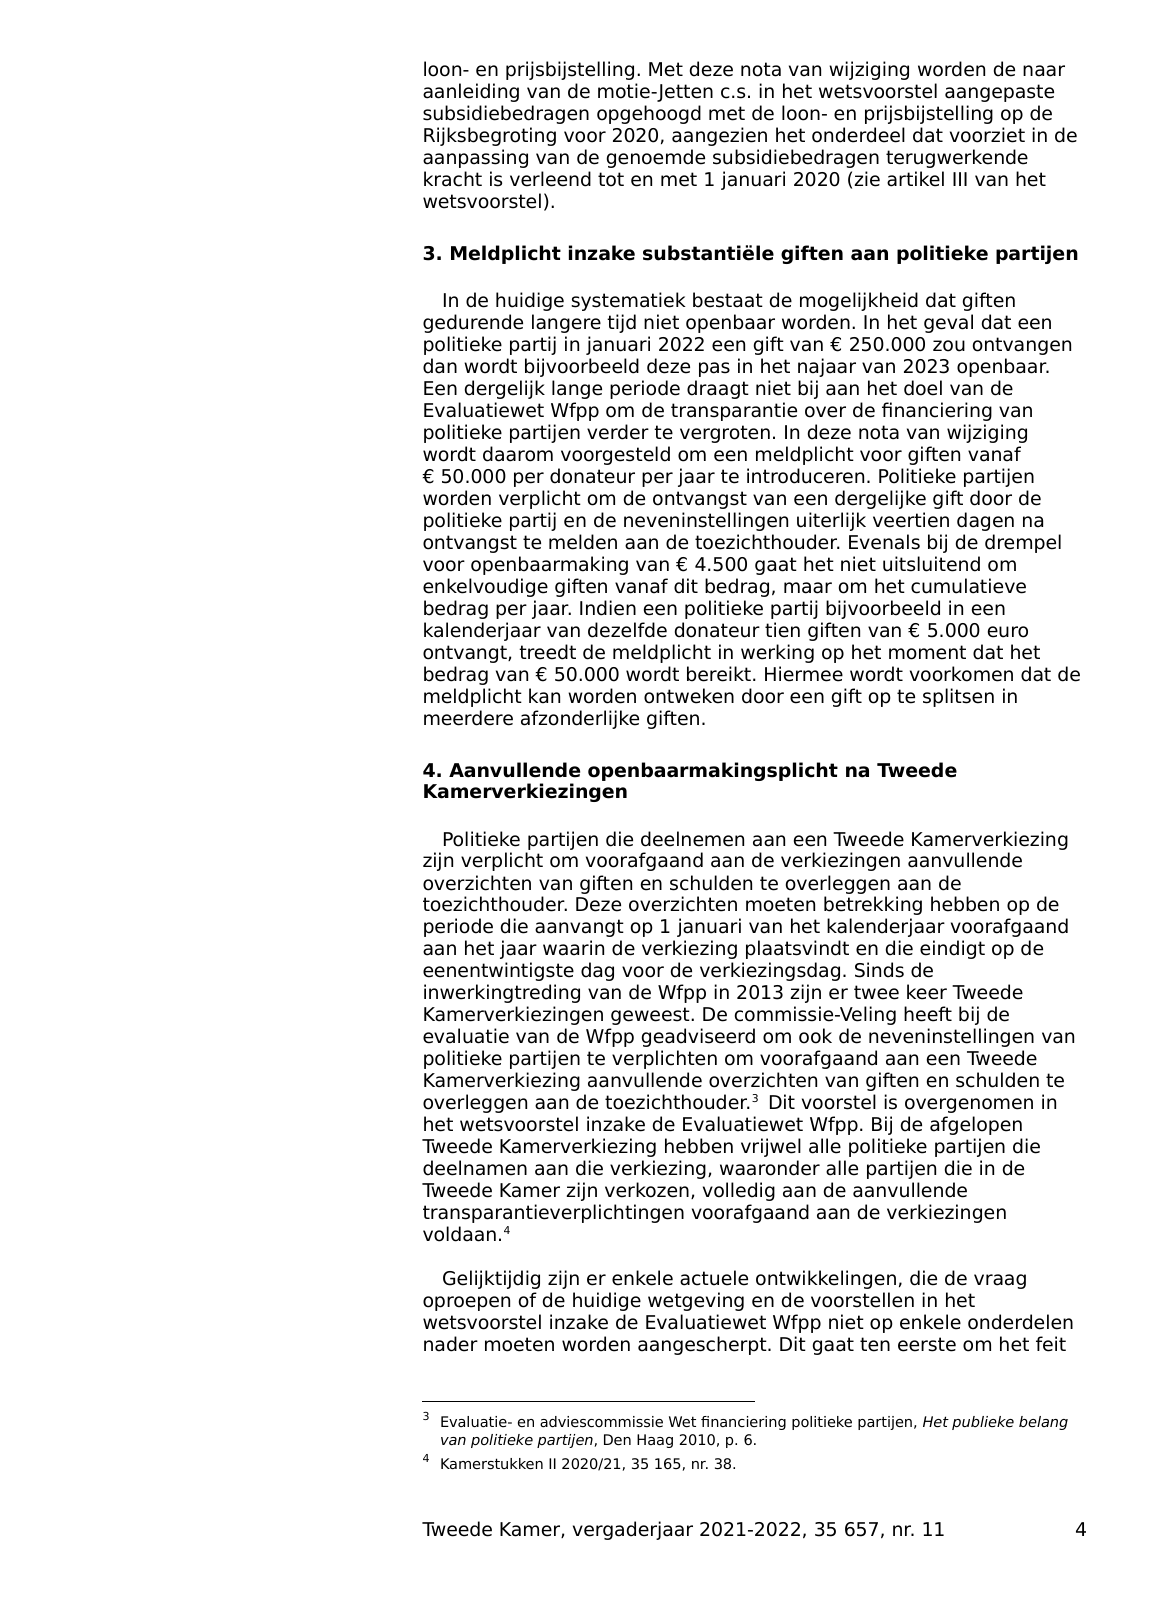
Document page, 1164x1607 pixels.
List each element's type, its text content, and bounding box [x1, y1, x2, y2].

subtitle 4. Aanvullende openbaarmakingsplicht na Tweede Kamerverkiezingen [422, 759, 1087, 803]
text In de huidige systematiek bestaat de mogelijkheid dat giften gedurende langere tijd niet openbaar worden. In het geval dat een politieke partij in januari 2022 een gift van € 250.000 zou ontvangen dan wordt bijvoorbeeld deze pas in het najaar van 2023 openbaar. Een dergelijk lange periode draagt niet bij aan het doel van de Evaluatiewet Wfpp om de transparantie over de financiering van politieke partijen verder te vergroten. In deze nota van wijziging wordt daarom voorgesteld om een meldplicht voor giften vanaf € 50.000 per donateur per jaar te introduceren. Politieke partijen worden verplicht om de ontvangst van een dergelijke gift door de politieke partij en de neveninstellingen uiterlijk veertien dagen na ontvangst te melden aan de toezichthouder. Evenals bij de drempel voor openbaarmaking van € 4.500 gaat het niet uitsluitend om enkelvoudige giften vanaf dit bedrag, maar om het cumulatieve bedrag per jaar. Indien een politieke partij bijvoorbeeld in een kalenderjaar van dezelfde donateur tien giften van € 5.000 euro ontvangt, treedt de meldplicht in werking op het moment dat het bedrag van € 50.000 wordt bereikt. Hiermee wordt voorkomen dat de meldplicht kan worden ontweken door een gift op te splitsen in meerdere afzonderlijke giften. [422, 290, 1087, 729]
text loon- en prijsbijstelling. Met deze nota van wijziging worden de naar aanleiding van de motie-Jetten c.s. in het wetsvoorstel aangepaste subsidiebedragen opgehoogd met de loon- en prijsbijstelling op de Rijksbegroting voor 2020, aangezien het onderdeel dat voorziet in de aanpassing van de genoemde subsidiebedragen terugwerkende kracht is verleend tot en met 1 januari 2020 (zie artikel III van het wetsvoorstel). [422, 59, 1087, 213]
text Gelijktijdig zijn er enkele actuele ontwikkelingen, die de vraag oproepen of de huidige wetgeving en de voorstellen in het wetsvoorstel inzake de Evaluatiewet Wfpp niet op enkele onderdelen nader moeten worden aangescherpt. Dit gaat ten eerste om het feit [422, 1268, 1087, 1356]
subtitle 3. Meldplicht inzake substantiële giften aan politieke partijen [422, 243, 1087, 265]
text Politieke partijen die deelnemen aan een Tweede Kamerverkiezing zijn verplicht om voorafgaand aan de verkiezingen aanvullende overzichten van giften en schulden te overleggen aan de toezichthouder. Deze overzichten moeten betrekking hebben op de periode die aanvangt op 1 januari van het kalenderjaar voorafgaand aan het jaar waarin de verkiezing plaatsvindt en die eindigt op de eenentwintigste dag voor de verkiezingsdag. Sinds de inwerkingtreding van de Wfpp in 2013 zijn er twee keer Tweede Kamerverkiezingen geweest. De commissie-Veling heeft bij de evaluatie van de Wfpp geadviseerd om ook de neveninstellingen van politieke partijen te verplichten om voorafgaand aan een Tweede Kamerverkiezing aanvullende overzichten van giften en schulden te overleggen aan de toezichthouder. Dit voorstel is overgenomen in het wetsvoorstel inzake de Evaluatiewet Wfpp. Bij de afgelopen Tweede Kamerverkiezing hebben vrijwel alle politieke partijen die deelnamen aan die verkiezing, waaronder alle partijen die in de Tweede Kamer zijn verkozen, volledig aan de aanvullende transparantieverplichtingen voorafgaand aan de verkiezingen voldaan. [422, 828, 1087, 1246]
text Evaluatie- en adviescommissie Wet financiering politieke partijen, Het publieke belang van politieke partijen, Den Haag 2010, p. 6. [422, 1410, 1087, 1449]
text Kamerstukken II 2020/21, 35 165, nr. 38. [422, 1452, 1087, 1474]
